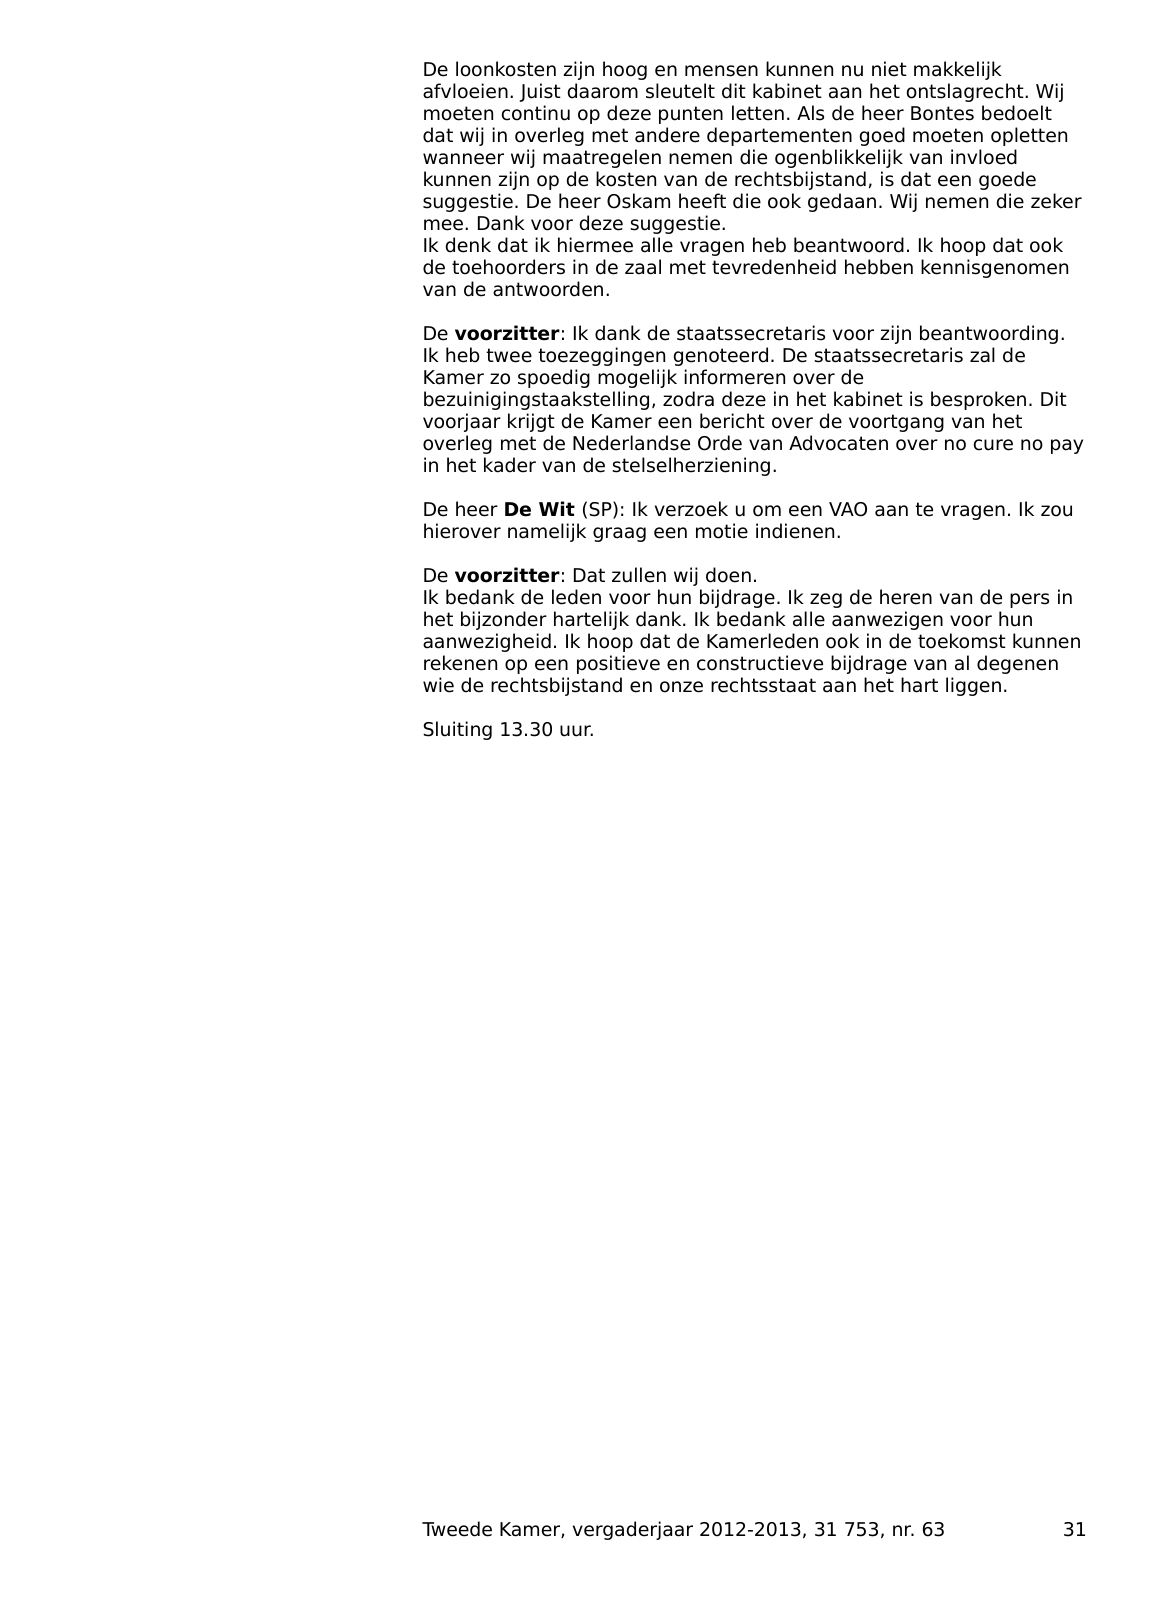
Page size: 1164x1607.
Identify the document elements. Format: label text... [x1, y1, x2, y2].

text Ik bedank de leden voor hun bijdrage. Ik zeg de heren van de pers in het bijzonder hartelijk dank. Ik bedank alle aanwezigen voor hun aanwezigheid. Ik hoop dat de Kamerleden ook in de toekomst kunnen rekenen op een positieve en constructieve bijdrage van al degenen wie de rechtsbijstand en onze rechtsstaat aan het hart liggen. [422, 587, 1087, 697]
text De loonkosten zijn hoog en mensen kunnen nu niet makkelijk afvloeien. Juist daarom sleutelt dit kabinet aan het ontslagrecht. Wij moeten continu op deze punten letten. Als de heer Bontes bedoelt dat wij in overleg met andere departementen goed moeten opletten wanneer wij maatregelen nemen die ogenblikkelijk van invloed kunnen zijn op de kosten van de rechtsbijstand, is dat een goede suggestie. De heer Oskam heeft die ook gedaan. Wij nemen die zeker mee. Dank voor deze suggestie. [422, 59, 1087, 235]
text Sluiting 13.30 uur. [422, 719, 1087, 741]
text Ik denk dat ik hiermee alle vragen heb beantwoord. Ik hoop dat ook de toehoorders in de zaal met tevredenheid hebben kennisgenomen van de antwoorden. [422, 235, 1087, 301]
text Ik heb twee toezeggingen genoteerd. De staatssecretaris zal de Kamer zo spoedig mogelijk informeren over de bezuinigingstaakstelling, zodra deze in het kabinet is besproken. Dit voorjaar krijgt de Kamer een bericht over de voortgang van het overleg met de Nederlandse Orde van Advocaten over no cure no pay in het kader van de stelselherziening. [422, 345, 1087, 477]
text De voorzitter: Dat zullen wij doen. [422, 565, 1087, 587]
text De heer De Wit (SP): Ik verzoek u om een VAO aan te vragen. Ik zou hierover namelijk graag een motie indienen. [422, 499, 1087, 543]
text De voorzitter: Ik dank de staatssecretaris voor zijn beantwoording. [422, 323, 1087, 345]
